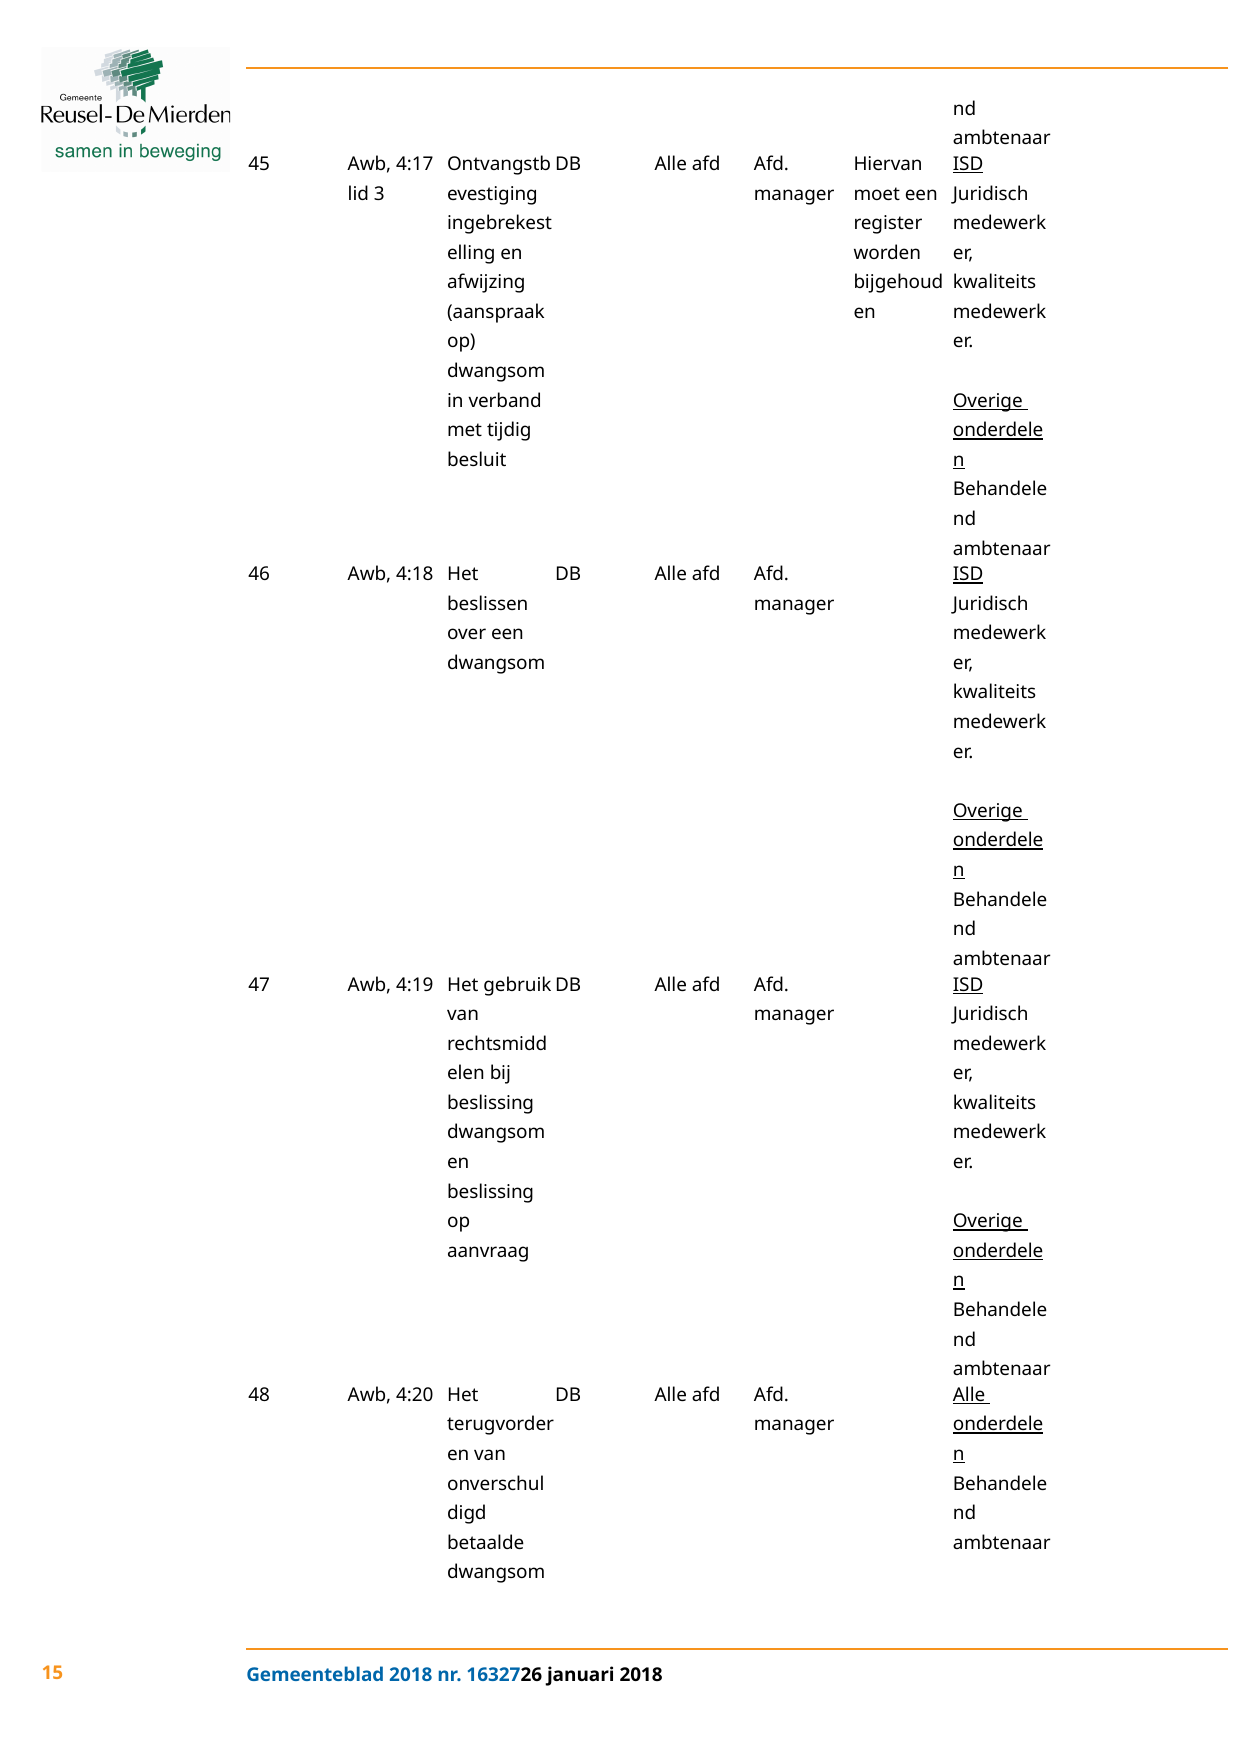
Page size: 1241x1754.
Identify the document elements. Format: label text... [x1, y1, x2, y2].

table_cell 46 [248, 560, 347, 971]
table_cell 47 [248, 971, 347, 1381]
table_cell Awb, 4:19 [348, 971, 447, 1381]
table_cell [754, 95, 853, 150]
table_cell DB [555, 150, 654, 560]
table_cell ISD Juridisch medewerker, kwaliteitsmedewerker. Overige onderdelen Behandelend ambtenaar [953, 971, 1052, 1381]
table_cell [555, 95, 654, 150]
table_cell Ontvangstbevestiging ingebrekestelling en afwijzing (aanspraak op) dwangsom in verband met tijdig besluit [447, 150, 555, 560]
table_cell [853, 971, 953, 1381]
table_cell Hiervan moet een register worden bijgehouden [853, 150, 953, 560]
table_cell [853, 1381, 953, 1584]
table_cell 45 [248, 150, 347, 560]
table_cell Alle afd [654, 971, 754, 1381]
table_cell Het terugvorderen van onverschuldigd betaalde dwangsom [447, 1381, 555, 1584]
table_cell Awb, 4:18 [348, 560, 447, 971]
table_cell [248, 95, 347, 150]
table_cell Afd. manager [754, 150, 853, 560]
table_cell [1052, 560, 1152, 971]
table_cell DB [555, 560, 654, 971]
table_cell Awb, 4:20 [348, 1381, 447, 1584]
table_cell Afd. manager [754, 1381, 853, 1584]
table_cell DB [555, 1381, 654, 1584]
table_cell 48 [248, 1381, 347, 1584]
table_cell [853, 95, 953, 150]
table_cell ISD Juridisch medewerker, kwaliteitsmedewerker. Overige onderdelen Behandelend ambtenaar [953, 150, 1052, 560]
table_cell [1052, 1381, 1152, 1584]
table_cell Alle afd [654, 560, 754, 971]
table_cell [1052, 95, 1152, 150]
table_cell Awb, 4:17 lid 3 [348, 150, 447, 560]
table_cell [853, 560, 953, 971]
table_cell Alle afd [654, 1381, 754, 1584]
picture [41, 47, 231, 172]
table_cell Het gebruik van rechtsmiddelen bij beslissing dwangsom en beslissing op aanvraag [447, 971, 555, 1381]
table_cell nd ambtenaar [953, 95, 1052, 150]
table_cell ISD Juridisch medewerker, kwaliteitsmedewerker. Overige onderdelen Behandelend ambtenaar [953, 560, 1052, 971]
table_cell [1052, 150, 1152, 560]
table_cell Het beslissen over een dwangsom [447, 560, 555, 971]
table_cell Afd. manager [754, 560, 853, 971]
table_cell Afd. manager [754, 971, 853, 1381]
table_cell [447, 95, 555, 150]
table_cell Alle onderdelen Behandelend ambtenaar [953, 1381, 1052, 1584]
table_cell [1052, 971, 1152, 1381]
table_cell Alle afd [654, 150, 754, 560]
table_cell [348, 95, 447, 150]
table_cell DB [555, 971, 654, 1381]
table_cell [654, 95, 754, 150]
